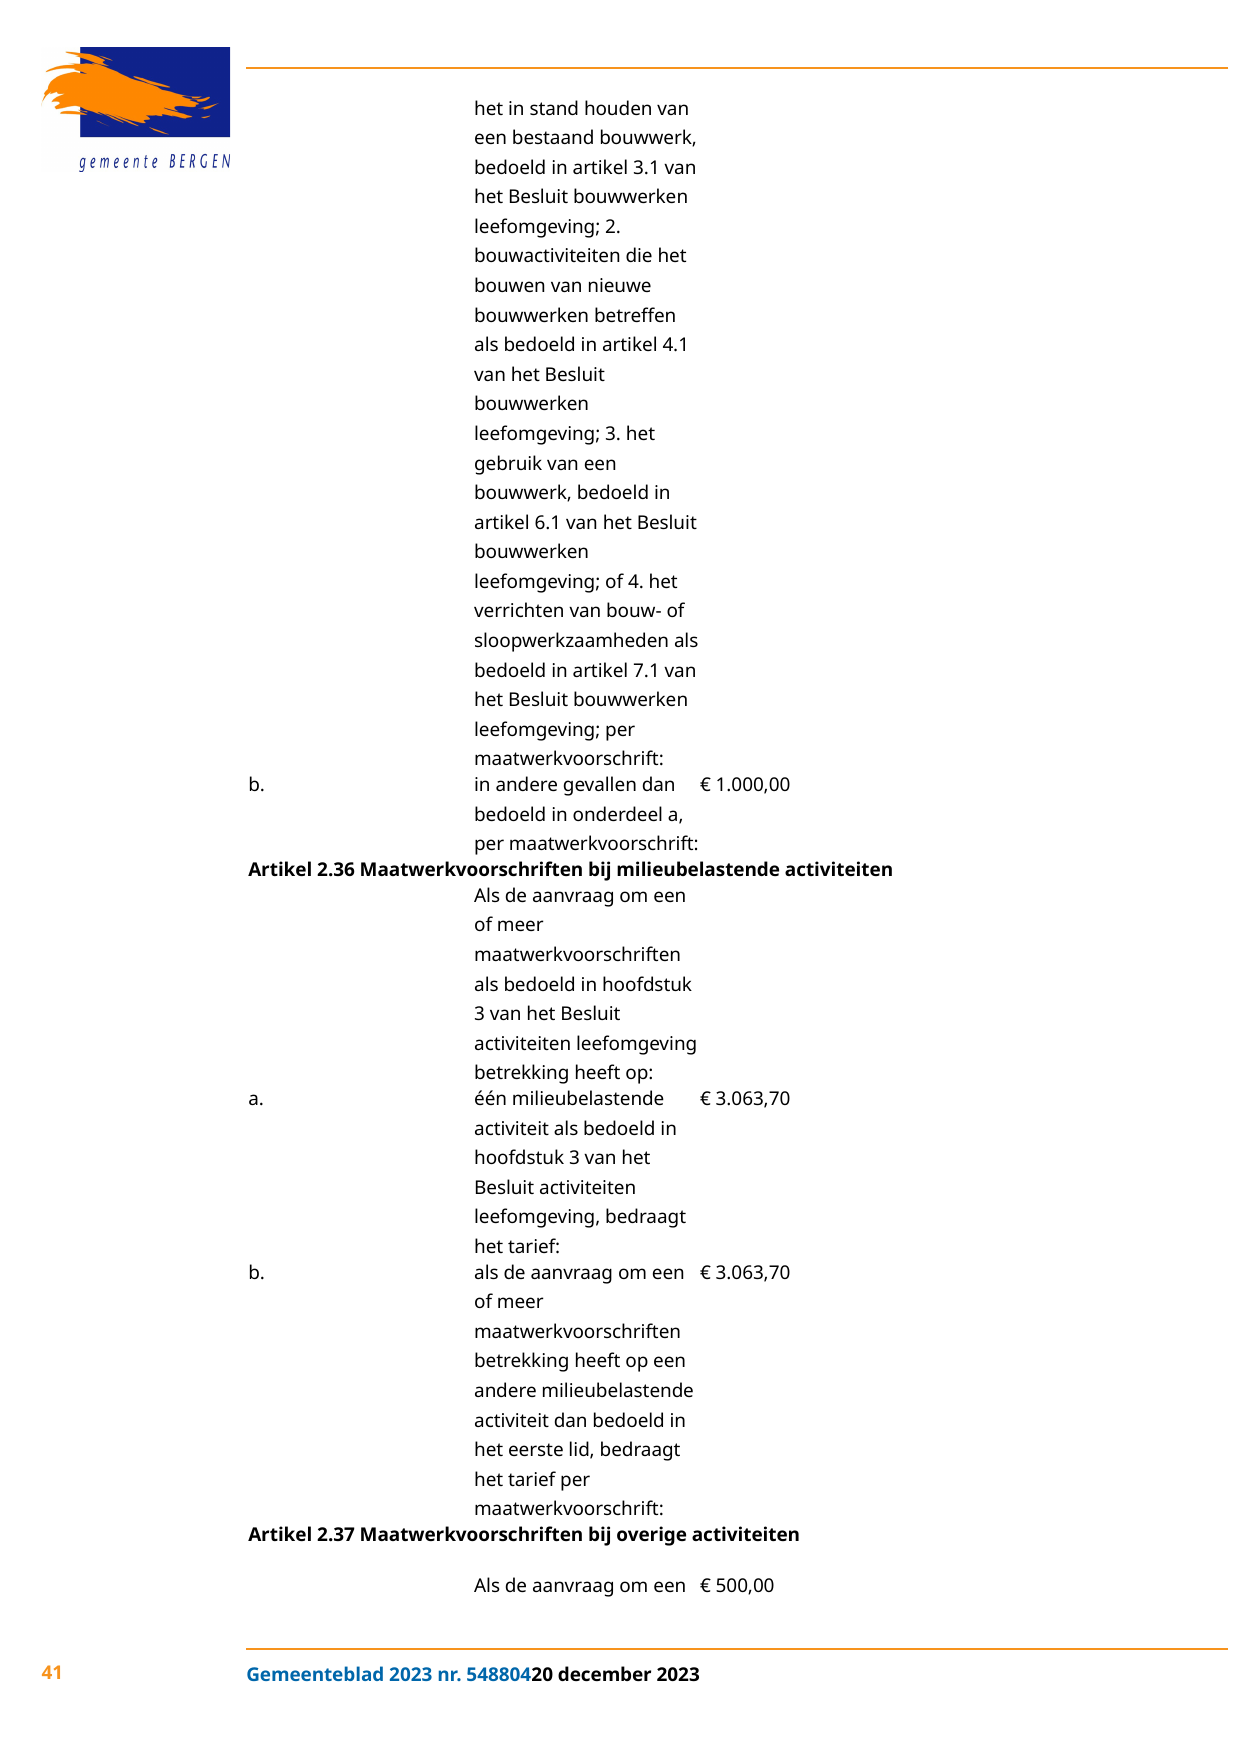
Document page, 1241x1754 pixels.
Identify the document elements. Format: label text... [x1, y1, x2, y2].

table_cell [926, 856, 1152, 882]
table_cell [248, 95, 474, 771]
table_cell in andere gevallen dan bedoeld in onderdeel a, per maatwerkvoorschrift: [474, 771, 700, 856]
picture [41, 47, 231, 172]
table_cell [926, 1085, 1152, 1259]
table_cell Als de aanvraag om een [474, 1573, 700, 1598]
table_cell b. [248, 771, 474, 856]
table_cell € 500,00 [700, 1573, 926, 1598]
table_cell [926, 771, 1152, 856]
table_cell [926, 1521, 1152, 1547]
table_cell Als de aanvraag om een of meer maatwerkvoorschriften als bedoeld in hoofdstuk 3 van het Besluit activiteiten leefomgeving betrekking heeft op: [474, 882, 700, 1085]
table_cell b. [248, 1259, 474, 1521]
table_cell [700, 882, 926, 1085]
table_cell € 3.063,70 [700, 1085, 926, 1259]
table_cell [248, 1547, 474, 1573]
table_cell [926, 1573, 1152, 1598]
table_cell [926, 882, 1152, 1085]
table_cell één milieubelastende activiteit als bedoeld in hoofdstuk 3 van het Besluit activiteiten leefomgeving, bedraagt het tarief: [474, 1085, 700, 1259]
table_cell a. [248, 1085, 474, 1259]
table_cell € 3.063,70 [700, 1259, 926, 1521]
table_cell € 1.000,00 [700, 771, 926, 856]
table_cell Artikel 2.36 Maatwerkvoorschriften bij milieubelastende activiteiten [248, 856, 926, 882]
table_cell als de aanvraag om een of meer maatwerkvoorschriften betrekking heeft op een andere milieubelastende activiteit dan bedoeld in het eerste lid, bedraagt het tarief per maatwerkvoorschrift: [474, 1259, 700, 1521]
table_cell [700, 95, 926, 771]
table_cell [248, 1573, 474, 1598]
table_cell het in stand houden van een bestaand bouwwerk, bedoeld in artikel 3.1 van het Besluit bouwwerken leefomgeving; 2. bouwactiviteiten die het bouwen van nieuwe bouwwerken betreffen als bedoeld in artikel 4.1 van het Besluit bouwwerken leefomgeving; 3. het gebruik van een bouwwerk, bedoeld in artikel 6.1 van het Besluit bouwwerken leefomgeving; of 4. het verrichten van bouw- of sloopwerkzaamheden als bedoeld in artikel 7.1 van het Besluit bouwwerken leefomgeving; per maatwerkvoorschrift: [474, 95, 700, 771]
table_cell [926, 95, 1152, 771]
table_cell [926, 1259, 1152, 1521]
table_cell [926, 1547, 1152, 1573]
table_cell Artikel 2.37 Maatwerkvoorschriften bij overige activiteiten [248, 1521, 926, 1547]
table_cell [248, 882, 474, 1085]
table_cell [474, 1547, 700, 1573]
table_cell [700, 1547, 926, 1573]
